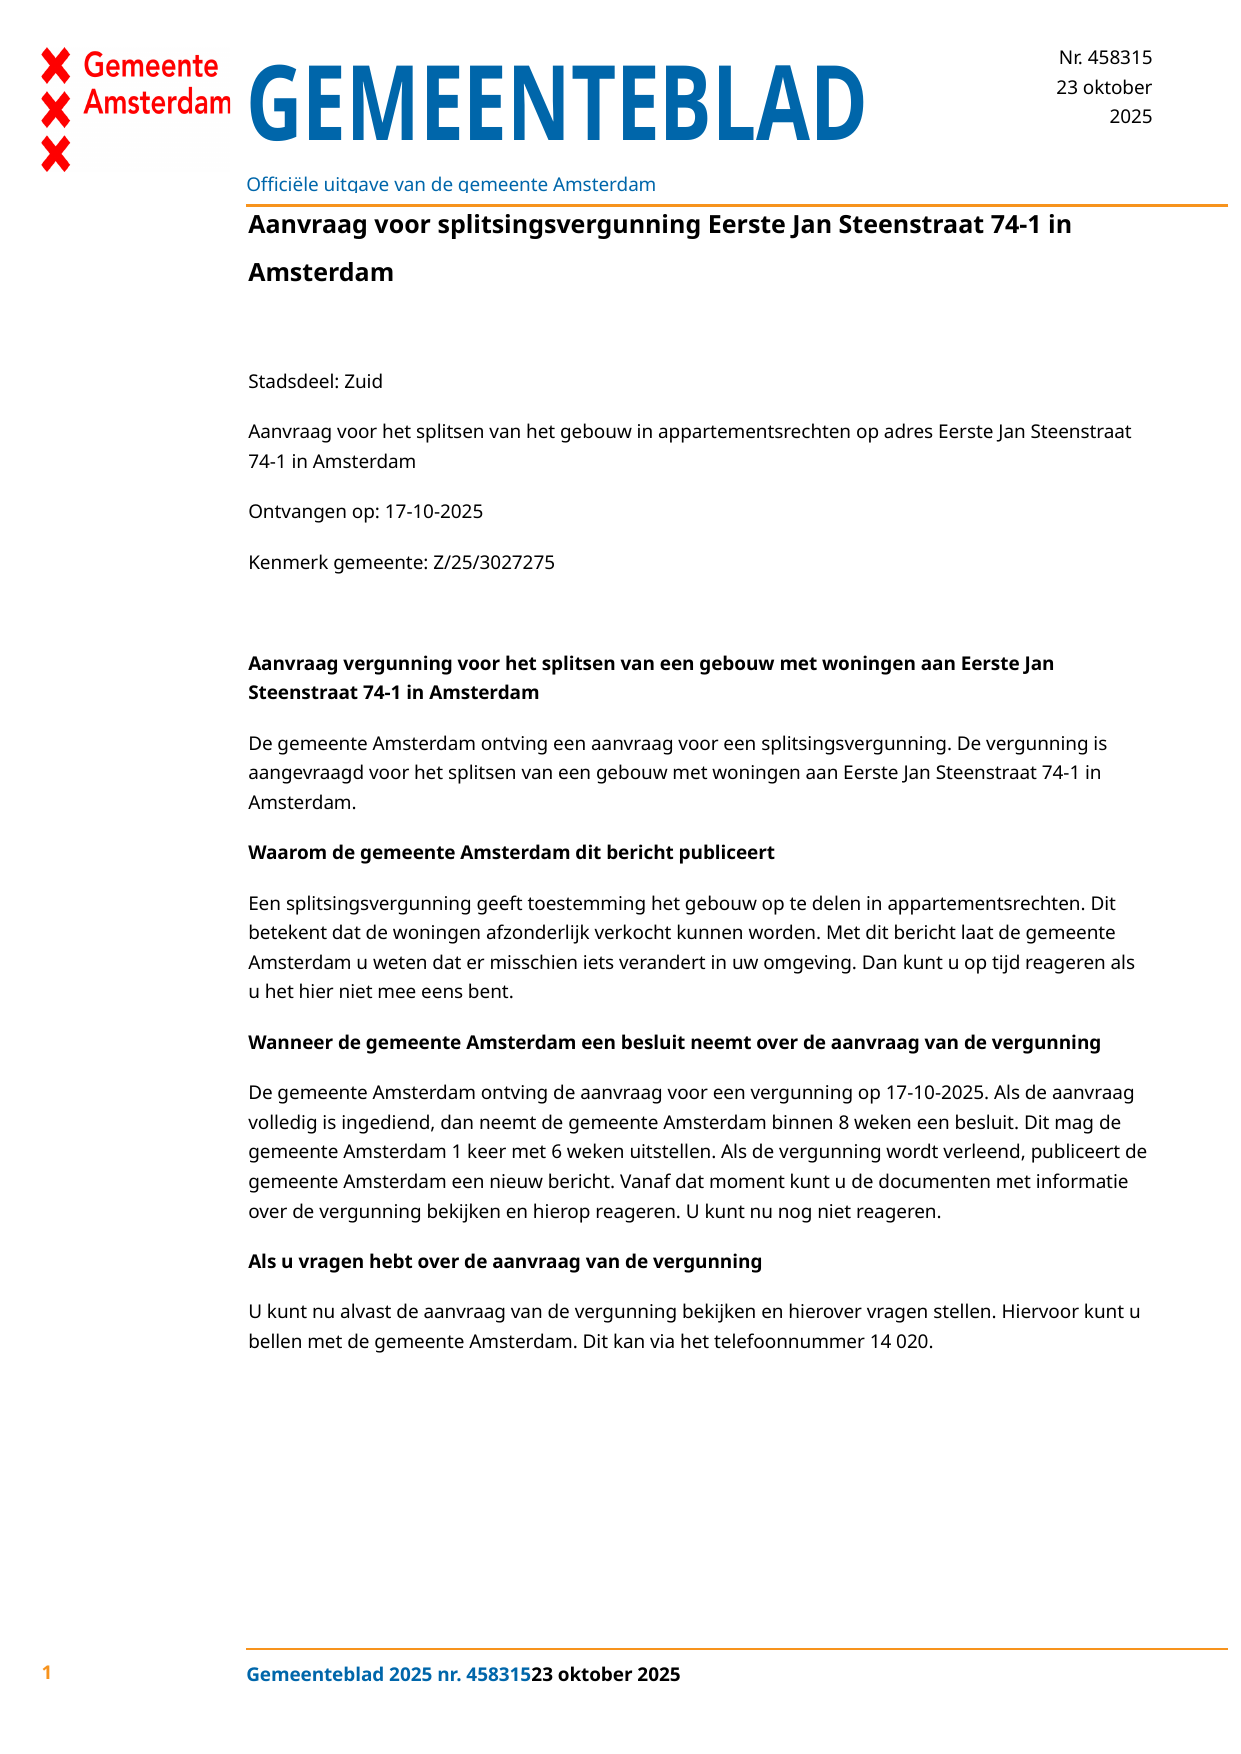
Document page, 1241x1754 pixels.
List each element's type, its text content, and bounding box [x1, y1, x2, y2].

text U kunt nu alvast de aanvraag van de vergunning bekijken en hierover vragen stellen. Hiervoor kunt u bellen met de gemeente Amsterdam. Dit kan via het telefoonnummer 14 020. [248, 1299, 1152, 1354]
picture [41, 47, 231, 172]
text Als u vragen hebt over de aanvraag van de vergunning [248, 1248, 1152, 1274]
text Wanneer de gemeente Amsterdam een besluit neemt over de aanvraag van de vergunning [248, 1029, 1152, 1055]
text Kenmerk gemeente: Z/25/3027275 [248, 549, 1152, 575]
text Een splitsingsvergunning geeft toestemming het gebouw op te delen in appartementsrechten. Dit betekent dat de woningen afzonderlijk verkocht kunnen worden. Met dit bericht laat de gemeente Amsterdam u weten dat er misschien iets verandert in uw omgeving. Dan kunt u op tijd reageren als u het hier niet mee eens bent. [248, 890, 1152, 1004]
text De gemeente Amsterdam ontving een aanvraag voor een splitsingsvergunning. De vergunning is aangevraagd voor het splitsen van een gebouw met woningen aan Eerste Jan Steenstraat 74-1 in Amsterdam. [248, 730, 1152, 815]
text Aanvraag vergunning voor het splitsen van een gebouw met woningen aan Eerste Jan Steenstraat 74-1 in Amsterdam [248, 650, 1152, 705]
text Aanvraag voor splitsingsvergunning Eerste Jan Steenstraat 74-1 in Amsterdam [248, 207, 1152, 288]
text Waarom de gemeente Amsterdam dit bericht publiceert [248, 839, 1152, 865]
text Aanvraag voor het splitsen van het gebouw in appartementsrechten op adres Eerste Jan Steenstraat 74-1 in Amsterdam [248, 419, 1152, 474]
text De gemeente Amsterdam ontving de aanvraag voor een vergunning op 17-10-2025. Als de aanvraag volledig is ingediend, dan neemt de gemeente Amsterdam binnen 8 weken een besluit. Dit mag de gemeente Amsterdam 1 keer met 6 weken uitstellen. Als de vergunning wordt verleend, publiceert de gemeente Amsterdam een nieuw bericht. Vanaf dat moment kunt u de documenten met informatie over de vergunning bekijken en hierop reageren. U kunt nu nog niet reageren. [248, 1079, 1152, 1224]
text Stadsdeel: Zuid [248, 368, 1152, 394]
text Ontvangen op: 17-10-2025 [248, 499, 1152, 524]
